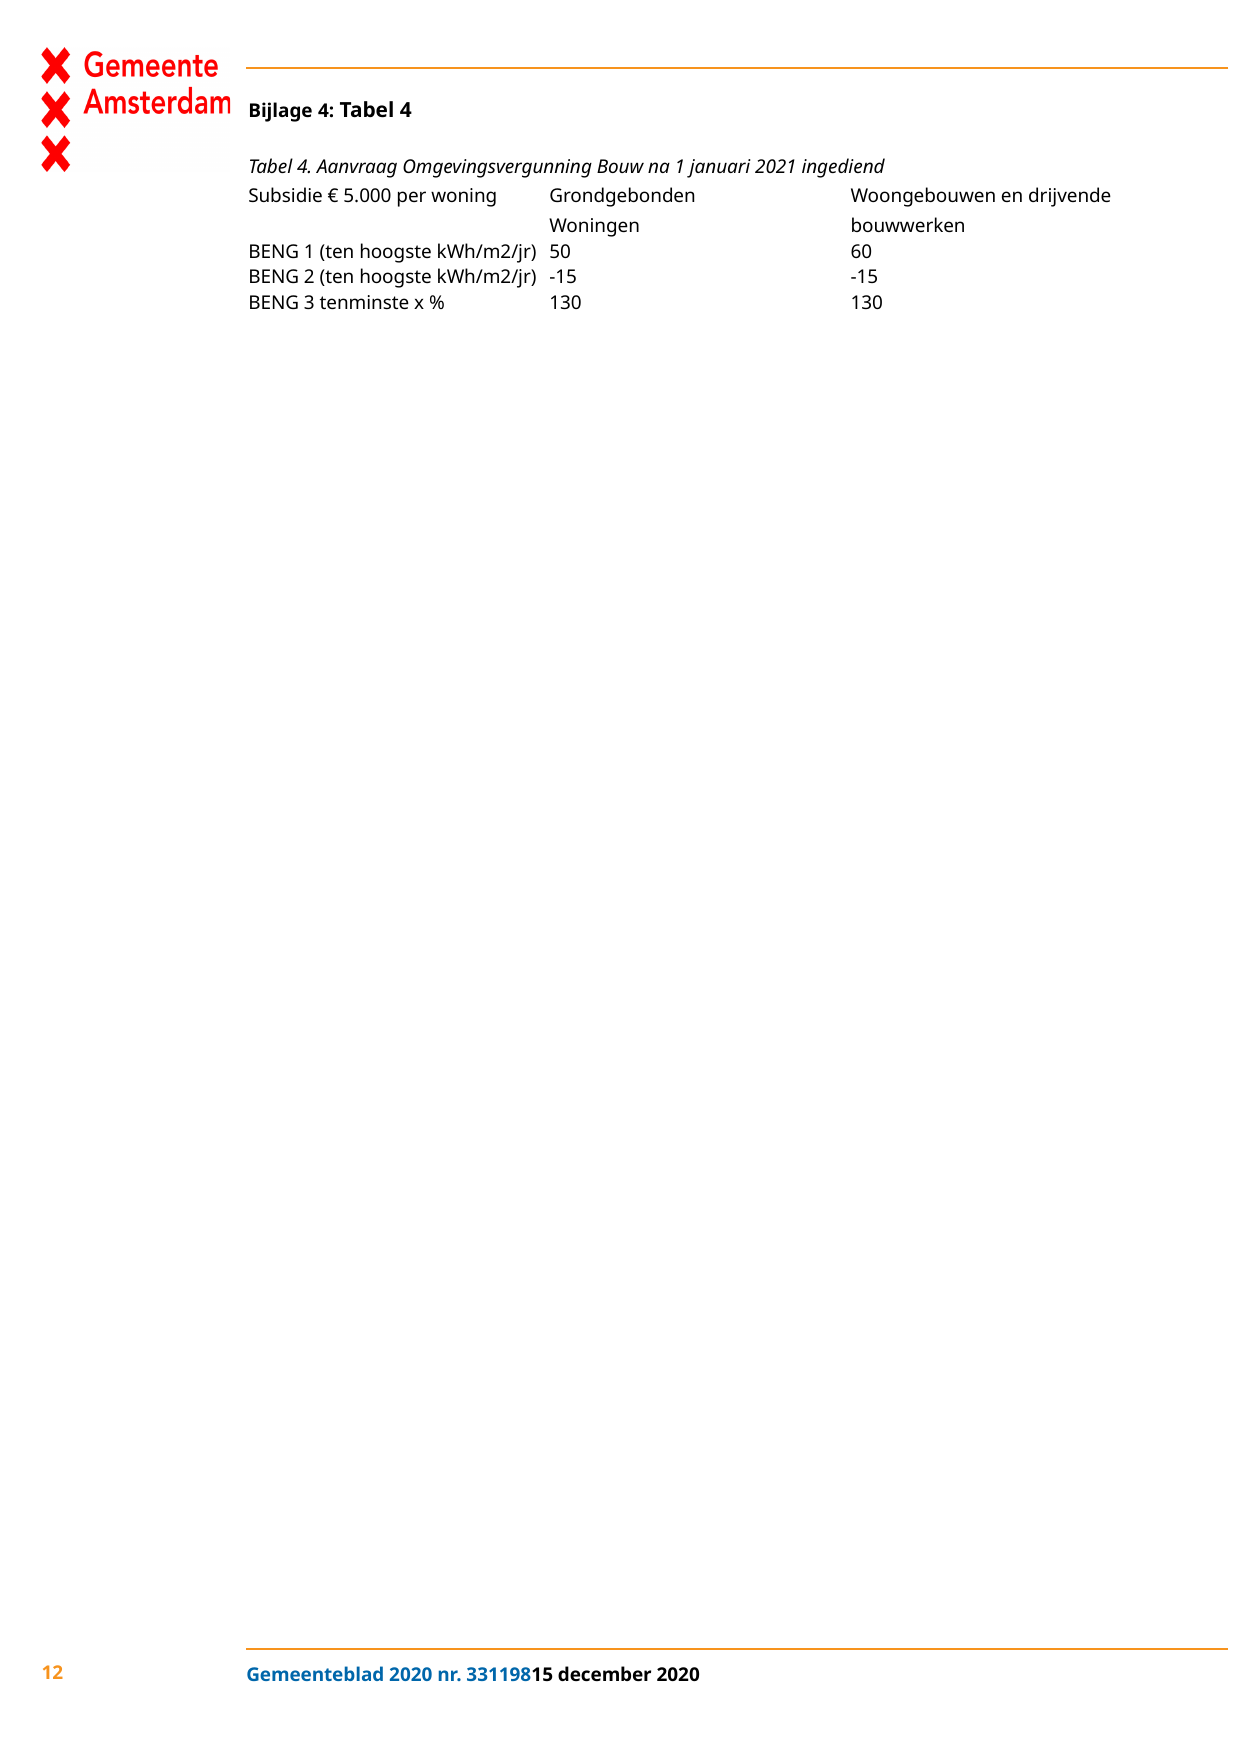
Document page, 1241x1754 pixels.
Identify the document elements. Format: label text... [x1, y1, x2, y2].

table_cell -15 [549, 264, 850, 289]
picture [41, 47, 231, 172]
table_cell BENG 2 (ten hoogste kWh/m2/jr) [248, 264, 549, 289]
table_cell 60 [850, 238, 1152, 264]
table_header Woongebouwen en drijvende bouwwerken [850, 183, 1152, 238]
text Tabel 4. Aanvraag Omgevingsvergunning Bouw na 1 januari 2021 ingediend [248, 153, 1152, 179]
table_cell 130 [549, 289, 850, 315]
table_header Subsidie € 5.000 per woning [248, 183, 549, 238]
table_cell 50 [549, 238, 850, 264]
table_header Grondgebonden Woningen [549, 183, 850, 238]
table_cell 130 [850, 289, 1152, 315]
table_cell -15 [850, 264, 1152, 289]
text Bijlage 4: Tabel 4 [248, 95, 1152, 123]
table_cell BENG 3 tenminste x % [248, 289, 549, 315]
table_cell BENG 1 (ten hoogste kWh/m2/jr) [248, 238, 549, 264]
